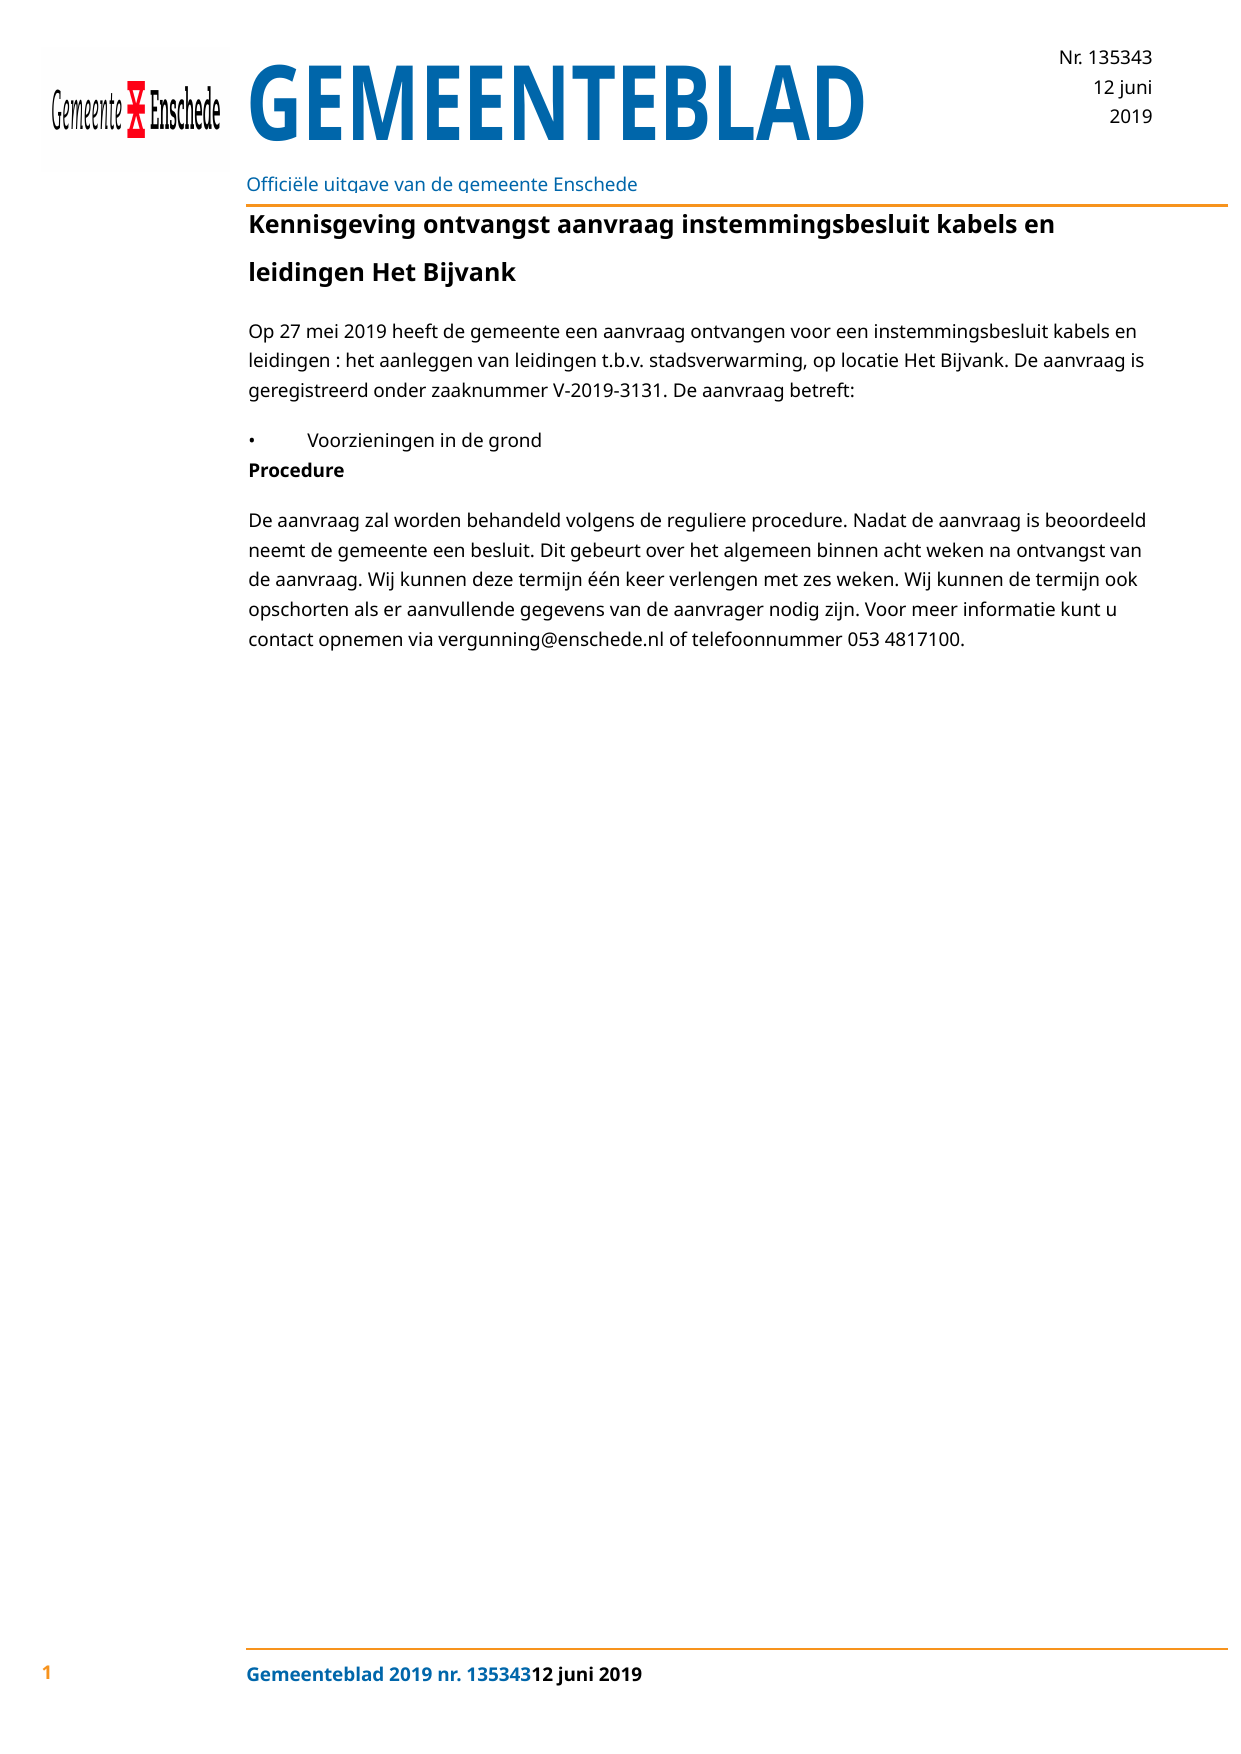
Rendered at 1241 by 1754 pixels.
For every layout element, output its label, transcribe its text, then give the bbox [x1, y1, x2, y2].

text Procedure [248, 457, 1152, 483]
text Op 27 mei 2019 heeft de gemeente een aanvraag ontvangen voor een instemmingsbesluit kabels en leidingen : het aanleggen van leidingen t.b.v. stadsverwarming, op locatie Het Bijvank. De aanvraag is geregistreerd onder zaaknummer V-2019-3131. De aanvraag betreft: [248, 318, 1152, 403]
text Kennisgeving ontvangst aanvraag instemmingsbesluit kabels en leidingen Het Bijvank [248, 207, 1152, 288]
text De aanvraag zal worden behandeld volgens de reguliere procedure. Nadat de aanvraag is beoordeeld neemt de gemeente een besluit. Dit gebeurt over het algemeen binnen acht weken na ontvangst van de aanvraag. Wij kunnen deze termijn één keer verlengen met zes weken. Wij kunnen de termijn ook opschorten als er aanvullende gegevens van de aanvrager nodig zijn. Voor meer informatie kunt u contact opnemen via vergunning@enschede.nl of telefoonnummer 053 4817100. [248, 507, 1152, 652]
picture [41, 47, 231, 172]
list Voorzieningen in de grond [248, 427, 1152, 453]
